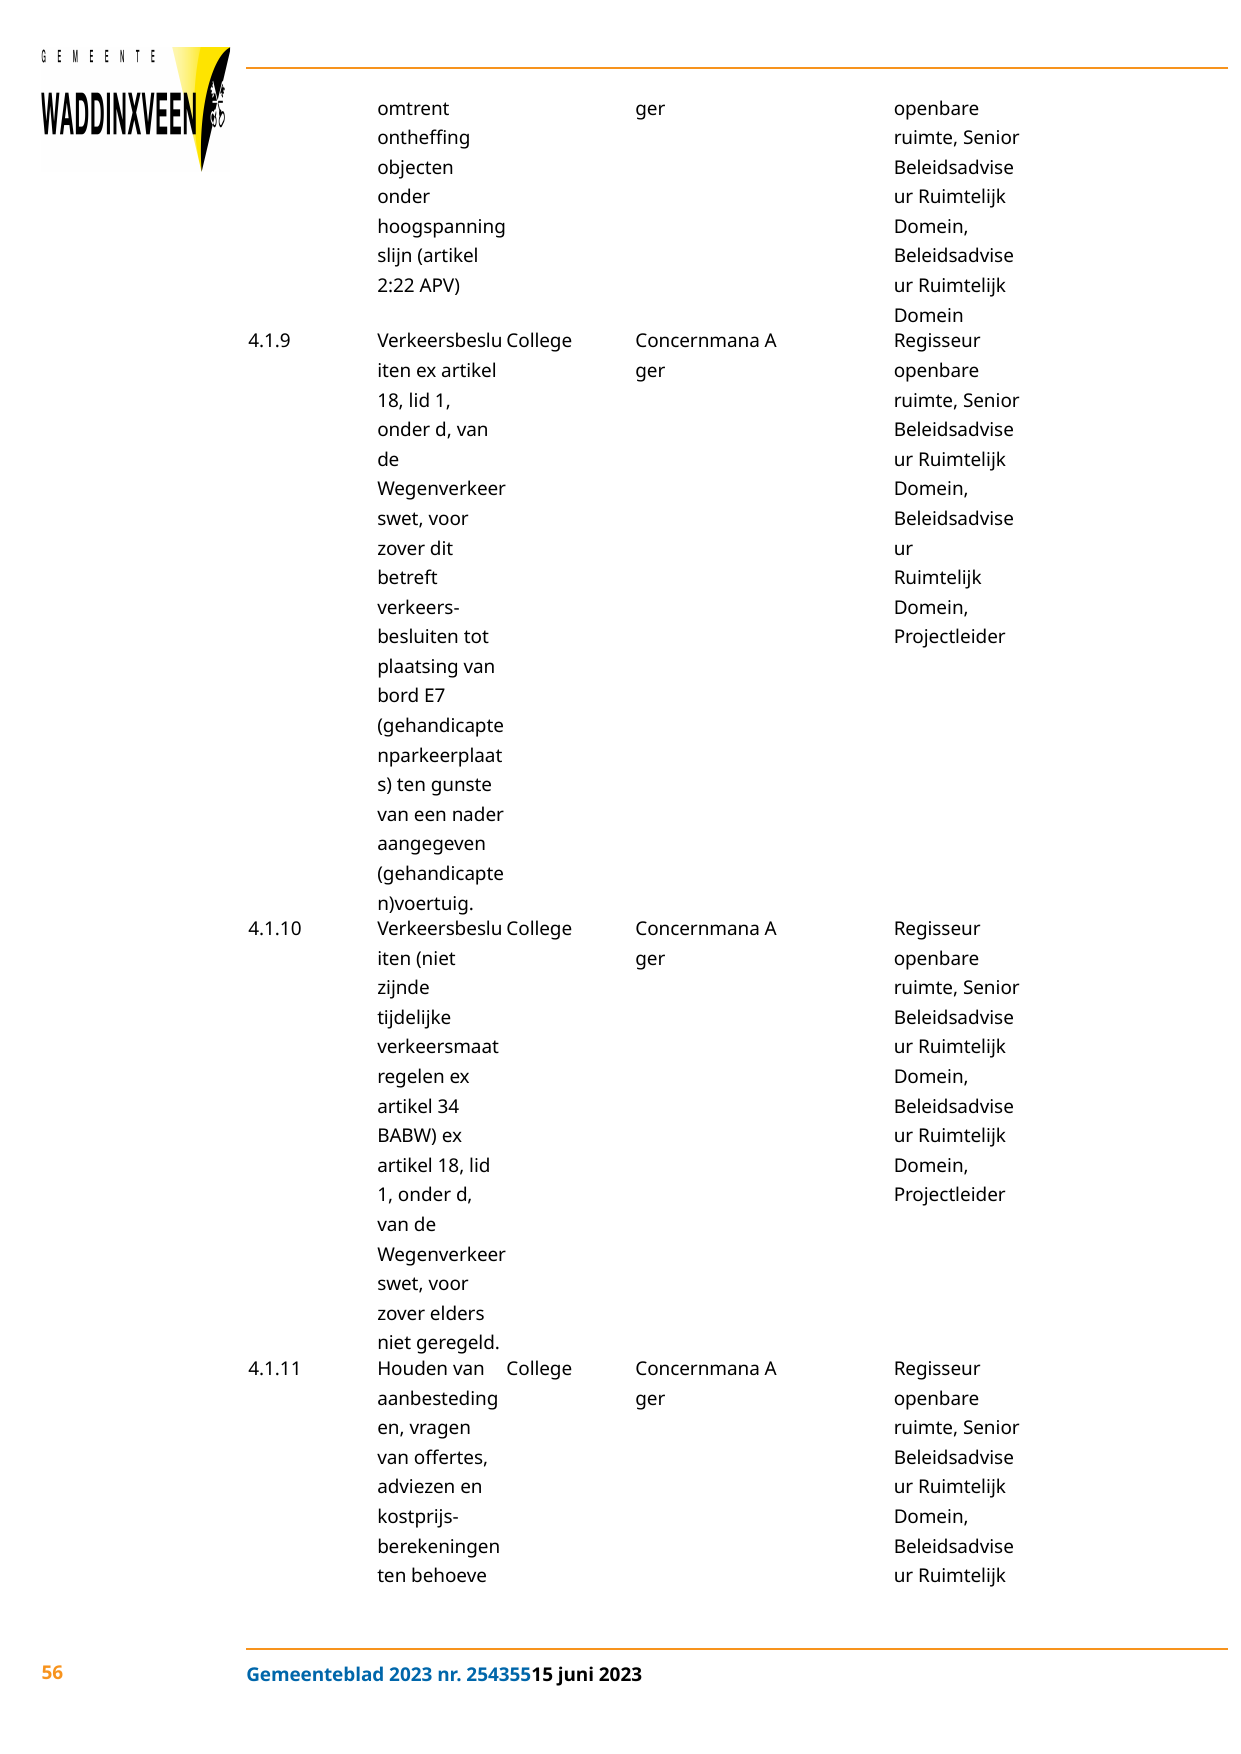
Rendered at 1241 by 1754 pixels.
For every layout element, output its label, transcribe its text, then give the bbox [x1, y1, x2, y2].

table_cell ger [635, 95, 764, 328]
table_cell openbare ruimte, Senior Beleidsadviseur Ruimtelijk Domein, Beleidsadviseur Ruimtelijk Domein [894, 95, 1022, 328]
table_cell [506, 95, 635, 328]
table_cell Regisseur openbare ruimte, Senior Beleidsadviseur Ruimtelijk Domein, Beleidsadviseur Ruimtelijk [894, 1355, 1022, 1588]
table_cell Houden van aanbestedingen, vragen van offertes, adviezen en kostprijs­berekeningen ten behoeve [377, 1355, 506, 1588]
table_cell Regisseur openbare ruimte, Senior Beleidsadviseur Ruimtelijk Domein, Beleidsadviseur Ruimtelijk Domein, Projectleider [894, 328, 1022, 915]
table_cell 4.1.10 [248, 915, 377, 1355]
table_cell College [506, 328, 635, 915]
table_cell [764, 95, 893, 328]
table_cell College [506, 915, 635, 1355]
table_cell 4.1.11 [248, 1355, 377, 1588]
table_cell Concernmanager [635, 328, 764, 915]
table_cell A [764, 915, 893, 1355]
table_cell [1023, 1355, 1152, 1588]
table_cell [1023, 95, 1152, 328]
table_cell Verkeersbesluiten (niet zijnde tijdelijke verkeersmaatregelen ex artikel 34 BABW) ex artikel 18, lid 1, onder d, van de Wegenverkeerswet, voor zover elders niet geregeld. [377, 915, 506, 1355]
table_cell [248, 95, 377, 328]
table_cell [1023, 915, 1152, 1355]
table_cell Concernmanager [635, 1355, 764, 1588]
picture [41, 47, 231, 172]
table_cell A [764, 1355, 893, 1588]
table_cell Regisseur openbare ruimte, Senior Beleidsadviseur Ruimtelijk Domein, Beleidsadviseur Ruimtelijk Domein, Projectleider [894, 915, 1022, 1355]
table_cell [1023, 328, 1152, 915]
table_cell A [764, 328, 893, 915]
table_cell Verkeersbesluiten ex artikel 18, lid 1, onder d, van de Wegenverkeerswet, voor zover dit betreft verkeers­besluiten tot plaatsing van bord E7 (gehandicaptenparkeerplaats) ten gunste van een nader aangegeven (gehandicapten)voertuig. [377, 328, 506, 915]
table_cell 4.1.9 [248, 328, 377, 915]
table_cell College [506, 1355, 635, 1588]
table_cell omtrent ontheffing objecten onder hoogspanningslijn (artikel 2:22 APV) [377, 95, 506, 328]
table_cell Concernmanager [635, 915, 764, 1355]
